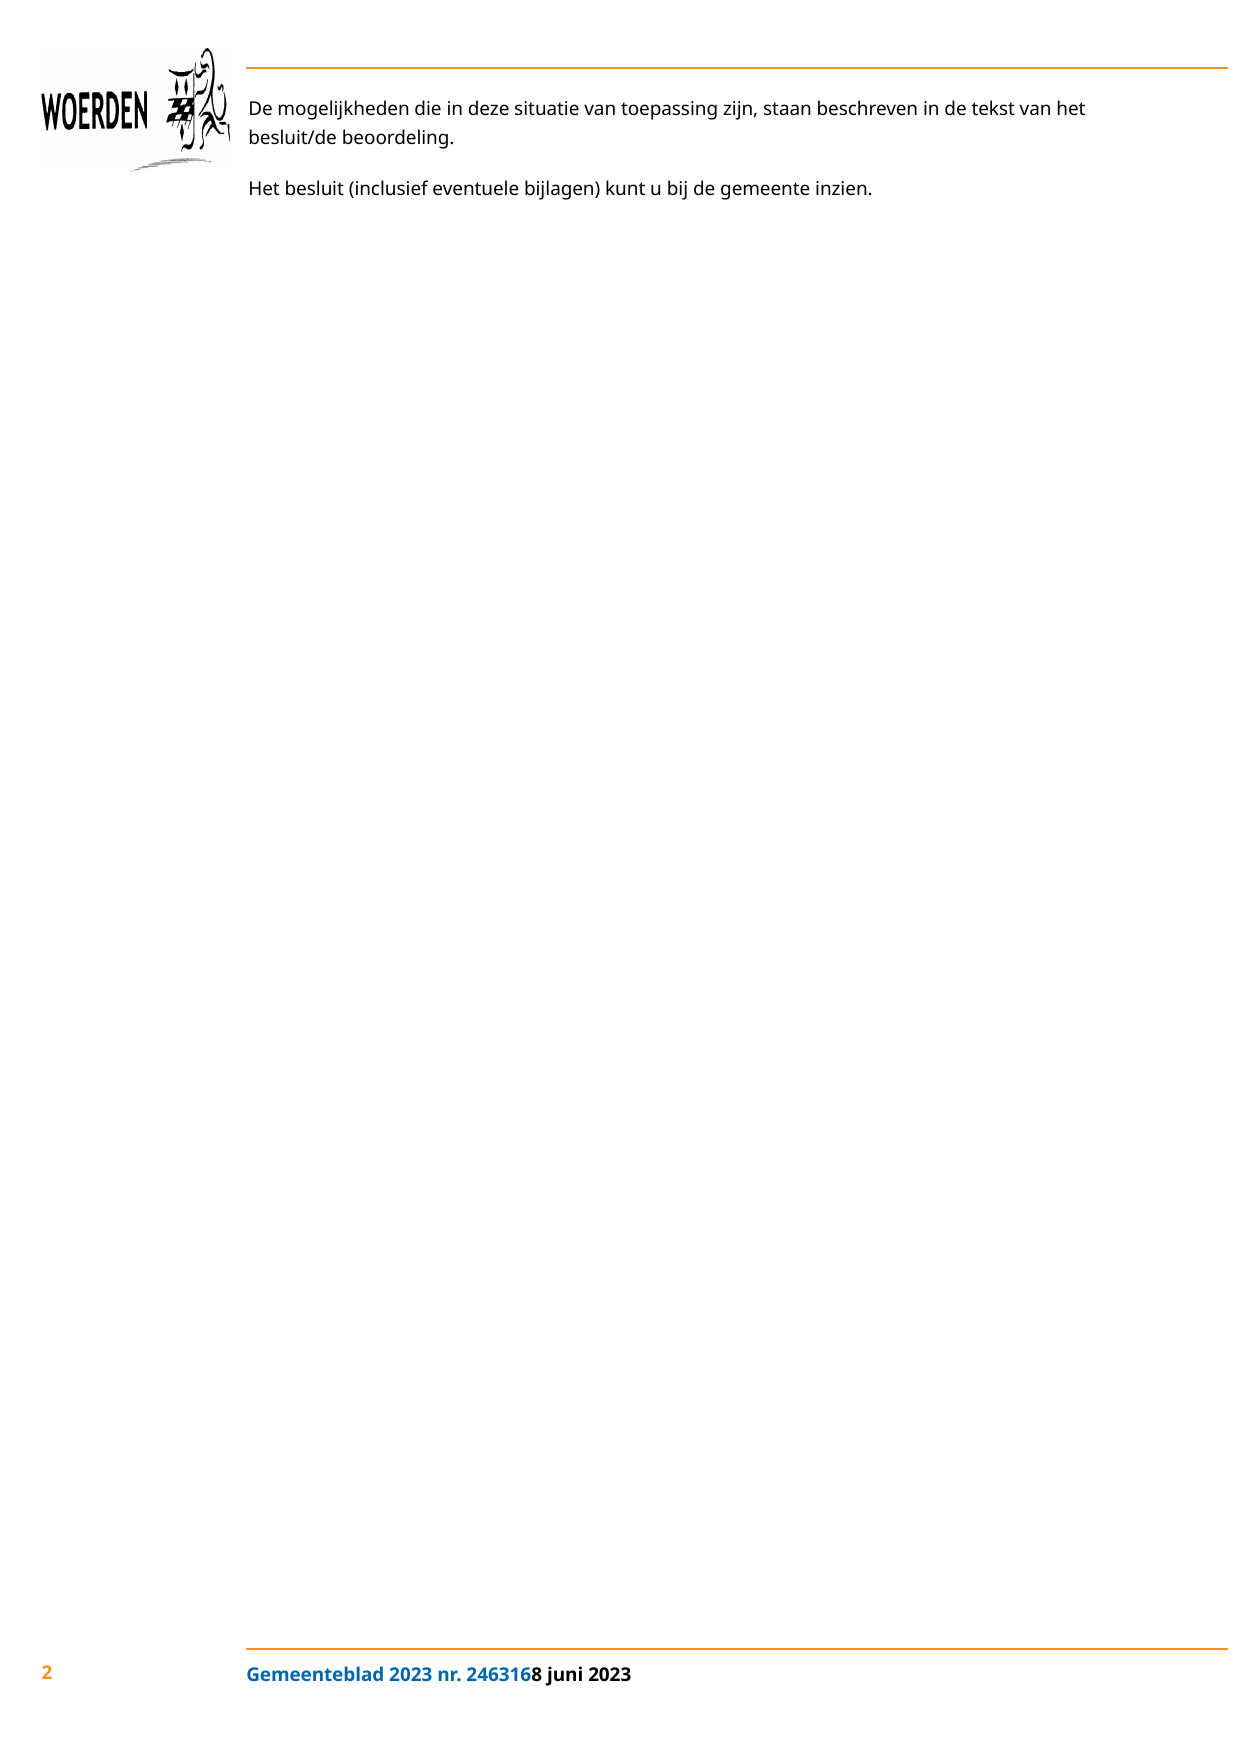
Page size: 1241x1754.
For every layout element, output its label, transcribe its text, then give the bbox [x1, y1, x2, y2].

text De mogelijkheden die in deze situatie van toepassing zijn, staan beschreven in de tekst van het besluit/de beoordeling. [248, 95, 1152, 150]
picture [41, 47, 231, 172]
text Het besluit (inclusief eventuele bijlagen) kunt u bij de gemeente inzien. [248, 175, 1152, 201]
